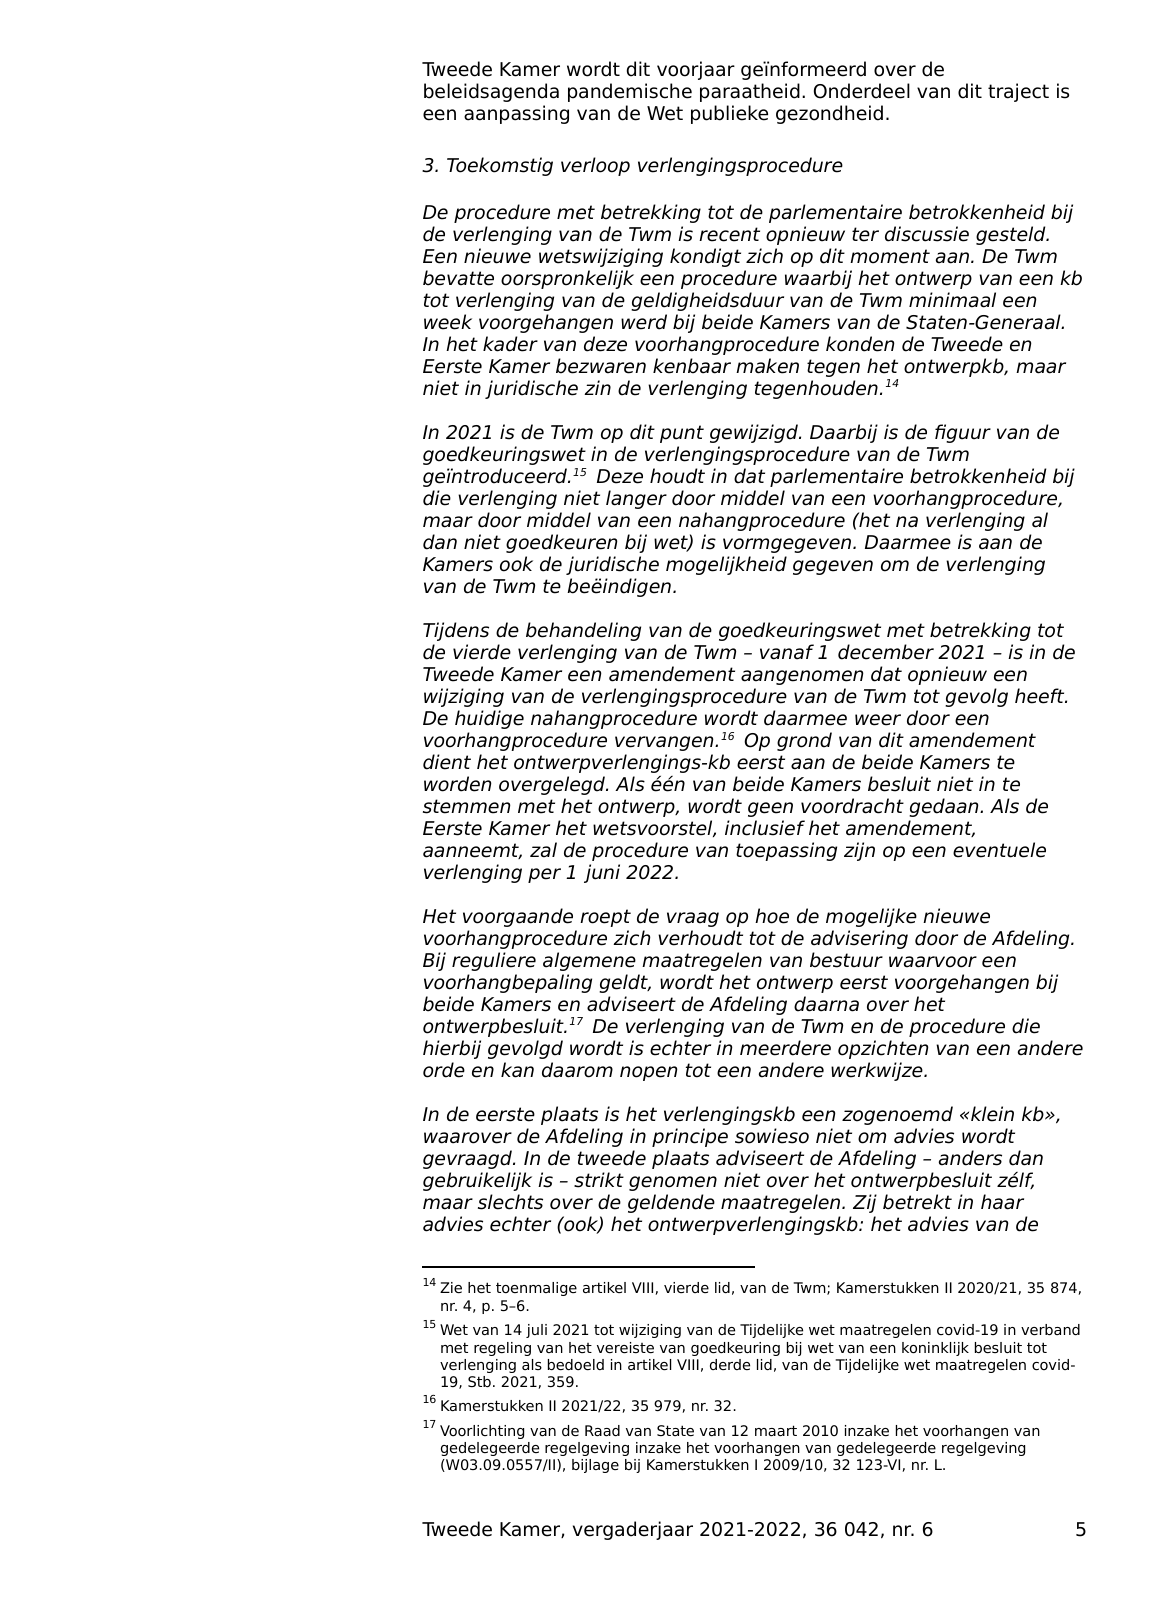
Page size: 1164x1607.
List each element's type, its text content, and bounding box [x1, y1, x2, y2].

text De procedure met betrekking tot de parlementaire betrokkenheid bij de verlenging van de Twm is recent opnieuw ter discussie gesteld. Een nieuwe wetswijziging kondigt zich op dit moment aan. De Twm bevatte oorspronkelijk een procedure waarbij het ontwerp van een kb tot verlenging van de geldigheidsduur van de Twm minimaal een week voorgehangen werd bij beide Kamers van de Staten-Generaal. In het kader van deze voorhangprocedure konden de Tweede en Eerste Kamer bezwaren kenbaar maken tegen het ontwerpkb, maar niet in juridische zin de verlenging tegenhouden. [422, 202, 1087, 400]
text In de eerste plaats is het verlengingskb een zogenoemd «klein kb», waarover de Afdeling in principe sowieso niet om advies wordt gevraagd. In de tweede plaats adviseert de Afdeling – anders dan gebruikelijk is – strikt genomen niet over het ontwerpbesluit zélf, maar slechts over de geldende maatregelen. Zij betrekt in haar advies echter (ook) het ontwerpverlengingskb: het advies van de [422, 1104, 1087, 1236]
text Kamerstukken II 2021/22, 35 979, nr. 32. [422, 1393, 1087, 1416]
text Het voorgaande roept de vraag op hoe de mogelijke nieuwe voorhangprocedure zich verhoudt tot de advisering door de Afdeling. Bij reguliere algemene maatregelen van bestuur waarvoor een voorhangbepaling geldt, wordt het ontwerp eerst voorgehangen bij beide Kamers en adviseert de Afdeling daarna over het ontwerpbesluit. De verlenging van de Twm en de procedure die hierbij gevolgd wordt is echter in meerdere opzichten van een andere orde en kan daarom nopen tot een andere werkwijze. [422, 906, 1087, 1082]
text In 2021 is de Twm op dit punt gewijzigd. Daarbij is de figuur van de goedkeuringswet in de verlengingsprocedure van de Twm geïntroduceerd. Deze houdt in dat parlementaire betrokkenheid bij die verlenging niet langer door middel van een voorhangprocedure, maar door middel van een nahangprocedure (het na verlenging al dan niet goedkeuren bij wet) is vormgegeven. Daarmee is aan de Kamers ook de juridische mogelijkheid gegeven om de verlenging van de Twm te beëindigen. [422, 422, 1087, 598]
text Tijdens de behandeling van de goedkeuringswet met betrekking tot de vierde verlenging van de Twm – vanaf 1 december 2021 – is in de Tweede Kamer een amendement aangenomen dat opnieuw een wijziging van de verlengingsprocedure van de Twm tot gevolg heeft. De huidige nahangprocedure wordt daarmee weer door een voorhangprocedure vervangen. Op grond van dit amendement dient het ontwerpverlengings-kb eerst aan de beide Kamers te worden overgelegd. Als één van beide Kamers besluit niet in te stemmen met het ontwerp, wordt geen voordracht gedaan. Als de Eerste Kamer het wetsvoorstel, inclusief het amendement, aanneemt, zal de procedure van toepassing zijn op een eventuele verlenging per 1 juni 2022. [422, 620, 1087, 884]
text Wet van 14 juli 2021 tot wijziging van de Tijdelijke wet maatregelen covid-19 in verband met regeling van het vereiste van goedkeuring bij wet van een koninklijk besluit tot verlenging als bedoeld in artikel VIII, derde lid, van de Tijdelijke wet maatregelen covid-19, Stb. 2021, 359. [422, 1318, 1087, 1391]
subtitle 3. Toekomstig verloop verlengingsprocedure [422, 155, 1087, 177]
text Voorlichting van de Raad van State van 12 maart 2010 inzake het voorhangen van gedelegeerde regelgeving inzake het voorhangen van gedelegeerde regelgeving (W03.09.0557/II), bijlage bij Kamerstukken I 2009/10, 32 123-VI, nr. L. [422, 1418, 1087, 1474]
text Zie het toenmalige artikel VIII, vierde lid, van de Twm; Kamerstukken II 2020/21, 35 874, nr. 4, p. 5–6. [422, 1276, 1087, 1315]
text Tweede Kamer wordt dit voorjaar geïnformeerd over de beleidsagenda pandemische paraatheid. Onderdeel van dit traject is een aanpassing van de Wet publieke gezondheid. [422, 59, 1087, 125]
